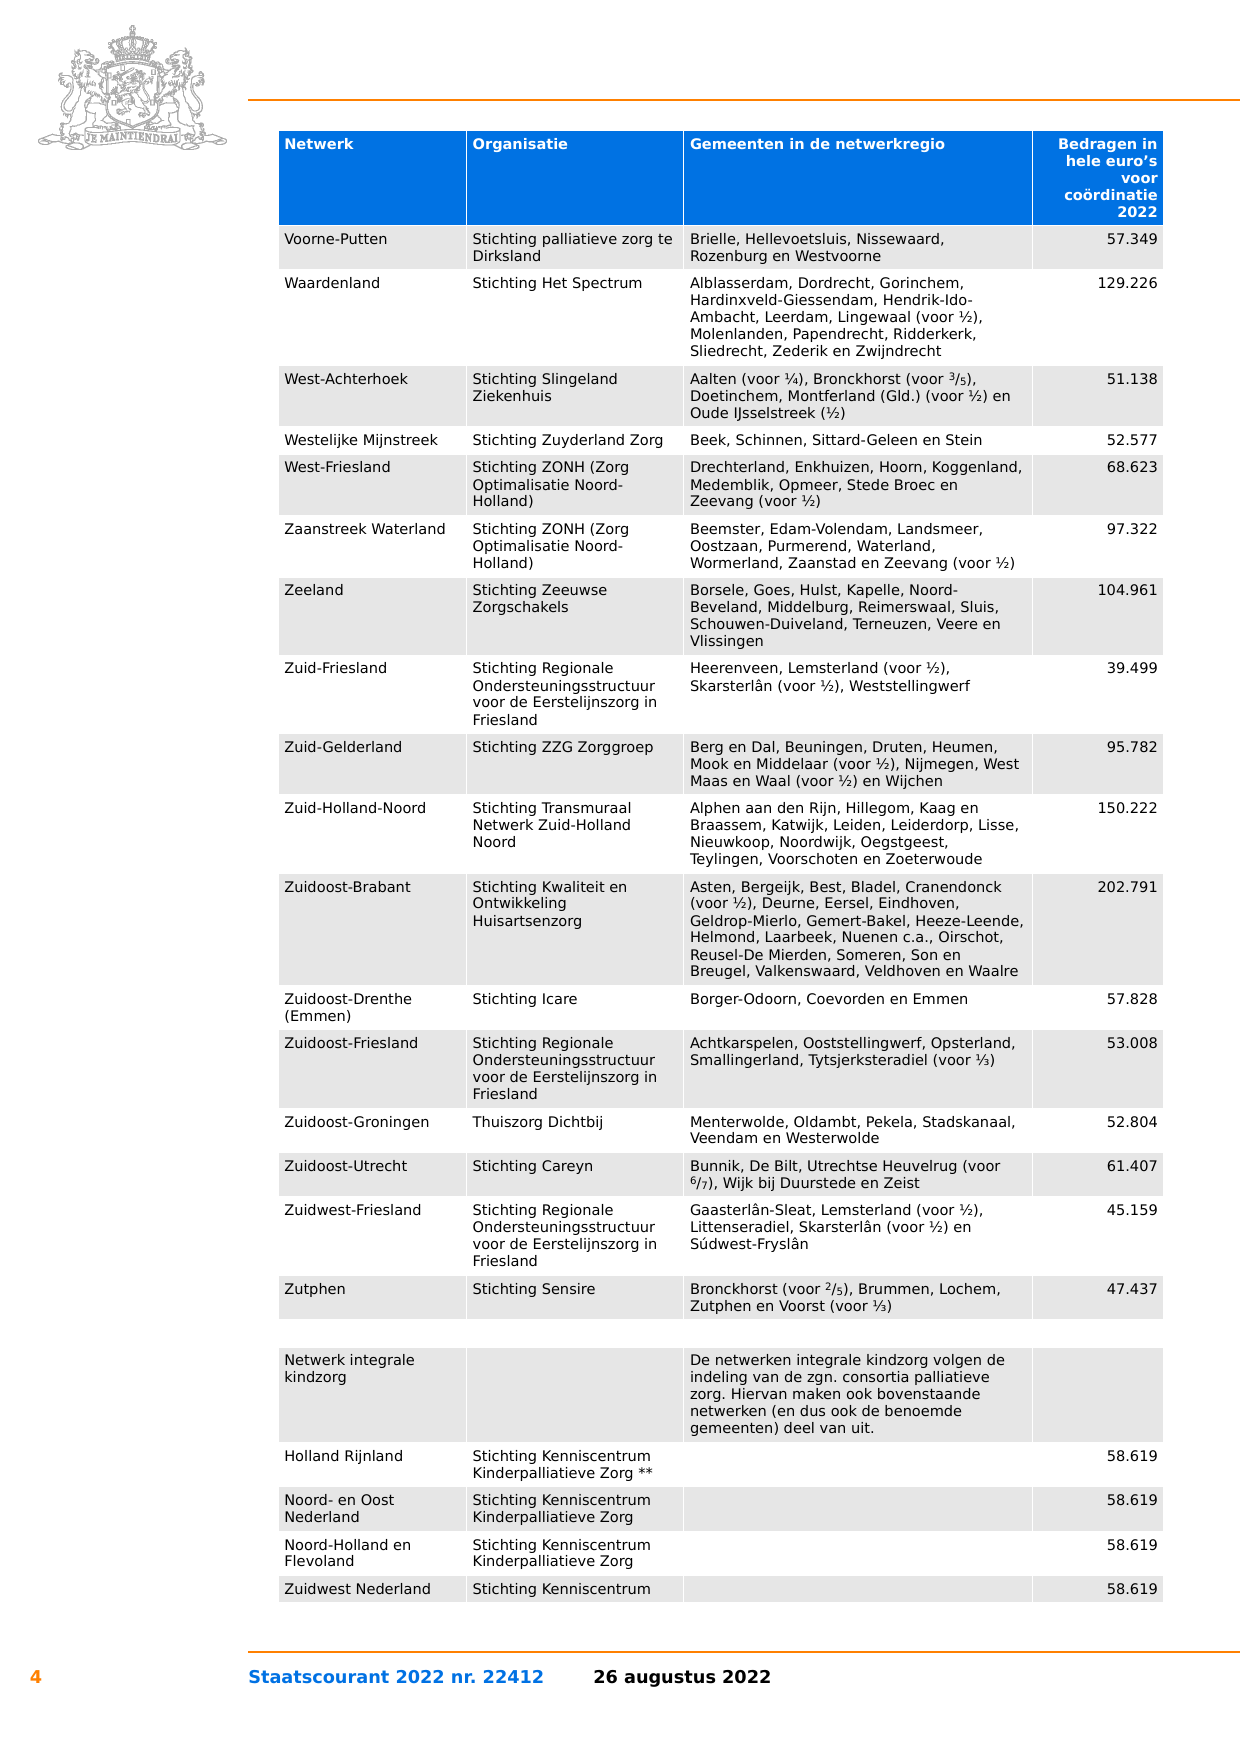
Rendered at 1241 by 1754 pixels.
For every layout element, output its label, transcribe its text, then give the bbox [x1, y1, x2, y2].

table_cell Alblasserdam, Dordrecht, Gorinchem, Hardinxveld-Giessendam, Hendrik-Ido-Ambacht, Leerdam, Lingewaal (voor ½), Molenlanden, Papendrecht, Ridderkerk, Sliedrecht, Zederik en Zwijndrecht [684, 271, 1032, 365]
table_cell 39.499 [1033, 656, 1163, 733]
table_cell [684, 1487, 1032, 1531]
table_cell Borger-Odoorn, Coevorden en Emmen [684, 986, 1032, 1029]
table_cell Stichting Regionale Ondersteuningsstructuur voor de Eerstelijnszorg in Friesland [467, 1198, 683, 1275]
table_cell [684, 1320, 1032, 1347]
table_cell Zeeland [279, 578, 466, 655]
table_cell Stichting Zuyderland Zorg [467, 427, 683, 454]
table_cell De netwerken integrale kindzorg volgen de indeling van de zgn. consortia palliatieve zorg. Hiervan maken ook bovenstaande netwerken (en dus ook de benoemde gemeenten) deel van uit. [684, 1348, 1032, 1442]
table_cell Bunnik, De Bilt, Utrechtse Heuvelrug (voor 6/7), Wijk bij Duurstede en Zeist [684, 1153, 1032, 1196]
table_cell Zuid-Holland-Noord [279, 795, 466, 873]
table_cell Stichting Transmuraal Netwerk Zuid-Holland Noord [467, 795, 683, 873]
table_cell Zuidoost-Groningen [279, 1109, 466, 1152]
table_cell Stichting Icare [467, 986, 683, 1029]
table_cell Noord- en Oost Nederland [279, 1487, 466, 1531]
table_cell Brielle, Hellevoetsluis, Nissewaard, Rozenburg en Westvoorne [684, 226, 1032, 269]
table_cell Asten, Bergeijk, Best, Bladel, Cranendonck (voor ½), Deurne, Eersel, Eindhoven, Geldrop-Mierlo, Gemert-Bakel, Heeze-Leende, Helmond, Laarbeek, Nuenen c.a., Oirschot, Reusel-De Mierden, Someren, Son en Breugel, Valkenswaard, Veldhoven en Waalre [684, 874, 1032, 985]
table_cell 58.619 [1033, 1576, 1163, 1602]
table_cell Zaanstreek Waterland [279, 516, 466, 576]
table_cell Netwerk integrale kindzorg [279, 1348, 466, 1442]
table_cell Stichting Kenniscentrum [467, 1576, 683, 1602]
picture [38, 25, 227, 150]
table_cell Zuid-Gelderland [279, 734, 466, 794]
table_header Bedragen in hele euro’s voor coördinatie 2022 [1033, 131, 1163, 225]
table_cell [684, 1576, 1032, 1602]
table_cell Thuiszorg Dichtbij [467, 1109, 683, 1152]
table_cell 58.619 [1033, 1443, 1163, 1486]
table_cell Stichting Zeeuwse Zorgschakels [467, 578, 683, 655]
table_cell 57.349 [1033, 226, 1163, 269]
table_cell 51.138 [1033, 366, 1163, 426]
table_cell 61.407 [1033, 1153, 1163, 1196]
table_cell Waardenland [279, 271, 466, 365]
table_cell 97.322 [1033, 516, 1163, 576]
table_cell Stichting Het Spectrum [467, 271, 683, 365]
table_cell Stichting ZONH (Zorg Optimalisatie Noord-Holland) [467, 455, 683, 515]
table_cell 53.008 [1033, 1030, 1163, 1108]
table_cell Zuidoost-Brabant [279, 874, 466, 985]
table_cell Stichting ZONH (Zorg Optimalisatie Noord-Holland) [467, 516, 683, 576]
table_cell [467, 1348, 683, 1442]
table_cell Stichting Regionale Ondersteuningsstructuur voor de Eerstelijnszorg in Friesland [467, 656, 683, 733]
table_cell 95.782 [1033, 734, 1163, 794]
table_cell [467, 1320, 683, 1347]
table_cell 150.222 [1033, 795, 1163, 873]
table_cell Stichting Regionale Ondersteuningsstructuur voor de Eerstelijnszorg in Friesland [467, 1030, 683, 1108]
table_cell Westelijke Mijnstreek [279, 427, 466, 454]
table_cell [684, 1532, 1032, 1575]
table_cell Drechterland, Enkhuizen, Hoorn, Koggenland, Medemblik, Opmeer, Stede Broec en Zeevang (voor ½) [684, 455, 1032, 515]
table_cell Stichting Sensire [467, 1276, 683, 1319]
table_cell 52.804 [1033, 1109, 1163, 1152]
table_cell Stichting Kwaliteit en Ontwikkeling Huisartsenzorg [467, 874, 683, 985]
table_cell Aalten (voor ¼), Bronckhorst (voor 3/5), Doetinchem, Montferland (Gld.) (voor ½) en Oude IJsselstreek (½) [684, 366, 1032, 426]
table_cell 58.619 [1033, 1532, 1163, 1575]
table_cell Beek, Schinnen, Sittard-Geleen en Stein [684, 427, 1032, 454]
table_cell Berg en Dal, Beuningen, Druten, Heumen, Mook en Middelaar (voor ½), Nijmegen, West Maas en Waal (voor ½) en Wijchen [684, 734, 1032, 794]
table_cell 202.791 [1033, 874, 1163, 985]
table_header Gemeenten in de netwerkregio [684, 131, 1032, 225]
table_cell Holland Rijnland [279, 1443, 466, 1486]
table_cell 47.437 [1033, 1276, 1163, 1319]
table_cell Zuidoost-Utrecht [279, 1153, 466, 1196]
table_cell Zuidwest Nederland [279, 1576, 466, 1602]
table_cell Stichting ZZG Zorggroep [467, 734, 683, 794]
table_cell Zuidwest-Friesland [279, 1198, 466, 1275]
table_cell Stichting palliatieve zorg te Dirksland [467, 226, 683, 269]
table_cell Achtkarspelen, Ooststellingwerf, Opsterland, Smallingerland, Tytsjerksteradiel (voor ⅓) [684, 1030, 1032, 1108]
table_cell 57.828 [1033, 986, 1163, 1029]
table_cell Bronckhorst (voor 2/5), Brummen, Lochem, Zutphen en Voorst (voor ⅓) [684, 1276, 1032, 1319]
table_cell Zuidoost-Drenthe (Emmen) [279, 986, 466, 1029]
table_header Organisatie [467, 131, 683, 225]
table_cell Menterwolde, Oldambt, Pekela, Stadskanaal, Veendam en Westerwolde [684, 1109, 1032, 1152]
table_cell Stichting Kenniscentrum Kinderpalliatieve Zorg [467, 1487, 683, 1531]
table_cell [1033, 1348, 1163, 1442]
table_cell 68.623 [1033, 455, 1163, 515]
table_cell 45.159 [1033, 1198, 1163, 1275]
table_header Netwerk [279, 131, 466, 225]
table_cell Stichting Careyn [467, 1153, 683, 1196]
table_cell 52.577 [1033, 427, 1163, 454]
table_cell West-Achterhoek [279, 366, 466, 426]
table_cell Stichting Slingeland Ziekenhuis [467, 366, 683, 426]
table_cell Zuidoost-Friesland [279, 1030, 466, 1108]
table_cell Voorne-Putten [279, 226, 466, 269]
table_cell West-Friesland [279, 455, 466, 515]
table_cell 104.961 [1033, 578, 1163, 655]
table_cell Stichting Kenniscentrum Kinderpalliatieve Zorg ** [467, 1443, 683, 1486]
table_cell Alphen aan den Rijn, Hillegom, Kaag en Braassem, Katwijk, Leiden, Leiderdorp, Lisse, Nieuwkoop, Noordwijk, Oegstgeest, Teylingen, Voorschoten en Zoeterwoude [684, 795, 1032, 873]
table_cell Heerenveen, Lemsterland (voor ½), Skarsterlân (voor ½), Weststellingwerf [684, 656, 1032, 733]
table_cell [684, 1443, 1032, 1486]
table_cell [279, 1320, 466, 1347]
table_cell Zutphen [279, 1276, 466, 1319]
table_cell Borsele, Goes, Hulst, Kapelle, Noord-Beveland, Middelburg, Reimerswaal, Sluis, Schouwen-Duiveland, Terneuzen, Veere en Vlissingen [684, 578, 1032, 655]
table_cell Beemster, Edam-Volendam, Landsmeer, Oostzaan, Purmerend, Waterland, Wormerland, Zaanstad en Zeevang (voor ½) [684, 516, 1032, 576]
table_cell 129.226 [1033, 271, 1163, 365]
table_cell 58.619 [1033, 1487, 1163, 1531]
table_cell [1033, 1320, 1163, 1347]
table_cell Noord-Holland en Flevoland [279, 1532, 466, 1575]
table_cell Zuid-Friesland [279, 656, 466, 733]
table_cell Stichting Kenniscentrum Kinderpalliatieve Zorg [467, 1532, 683, 1575]
table_cell Gaasterlân-Sleat, Lemsterland (voor ½), Littenseradiel, Skarsterlân (voor ½) en Súdwest-Fryslân [684, 1198, 1032, 1275]
